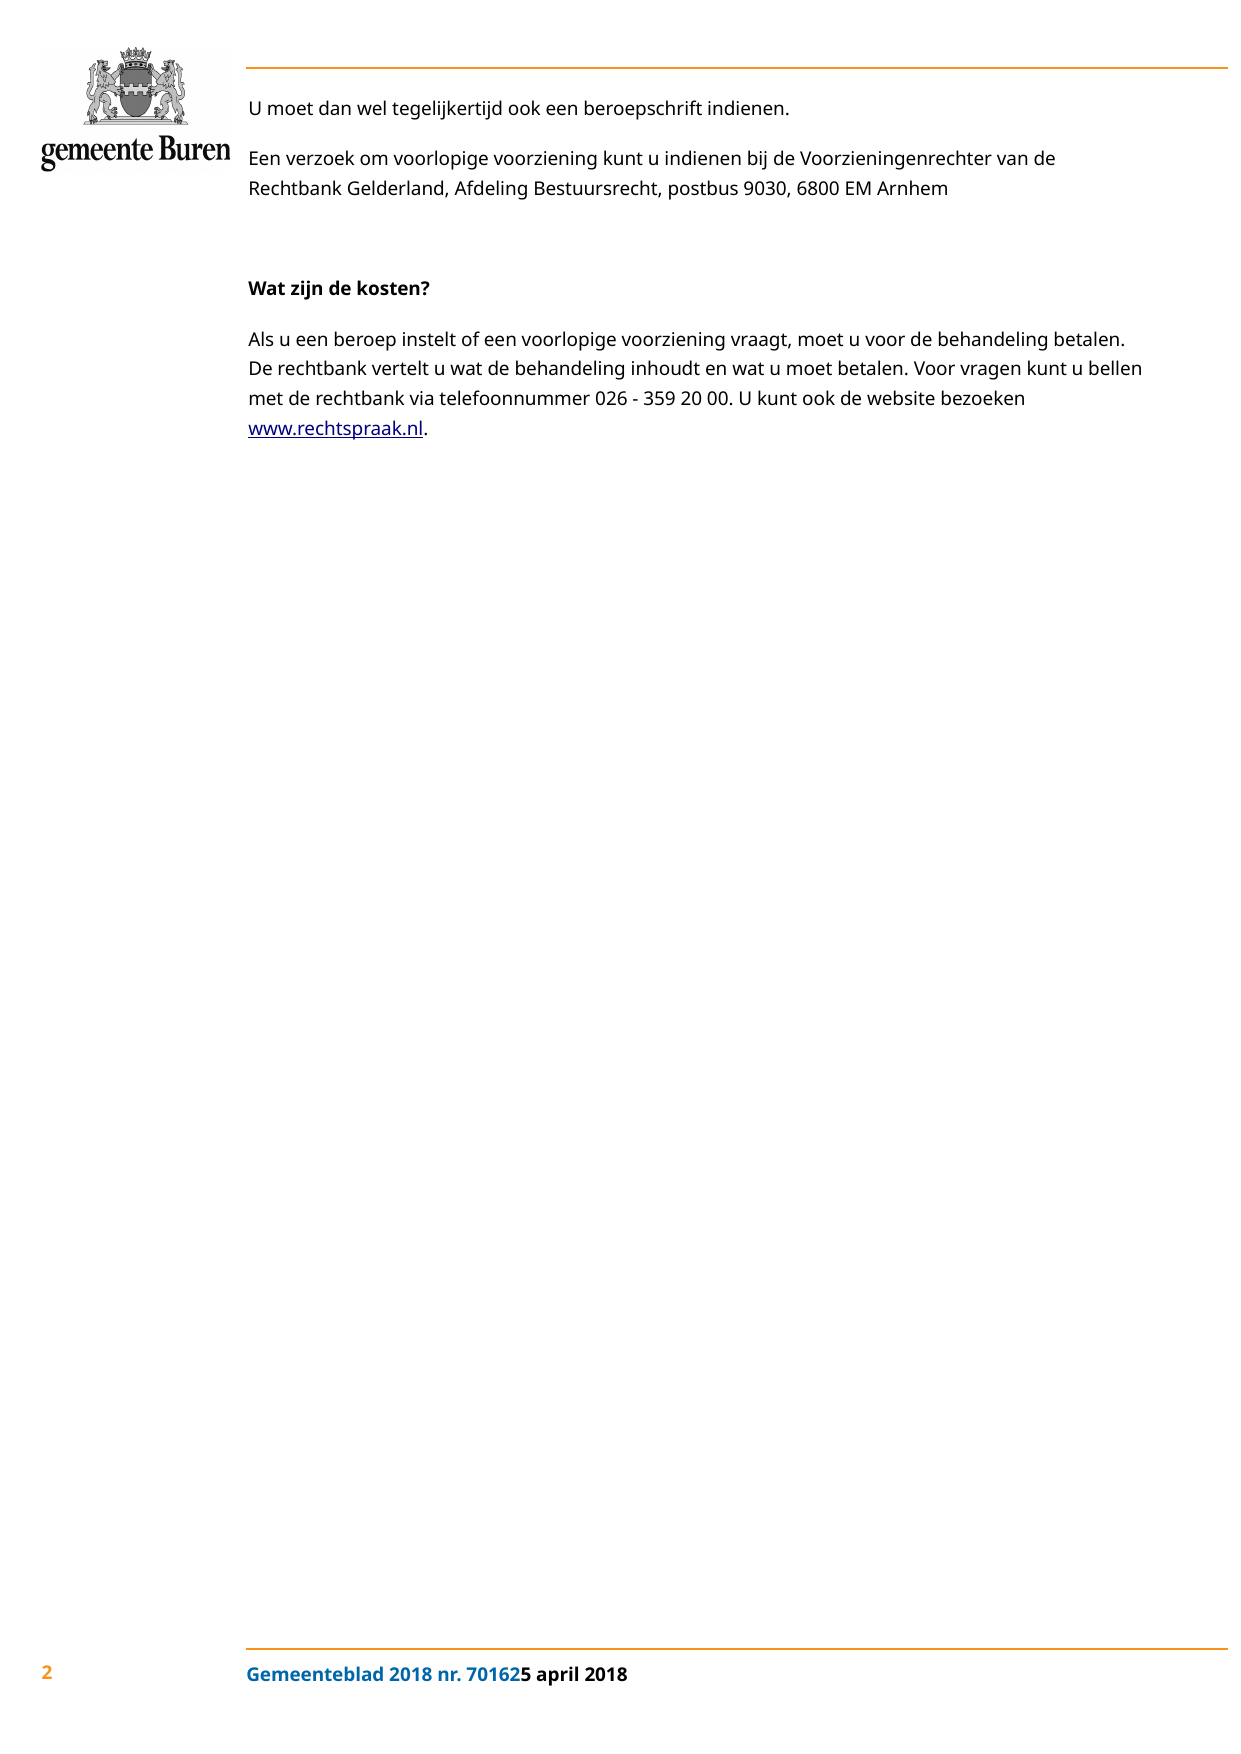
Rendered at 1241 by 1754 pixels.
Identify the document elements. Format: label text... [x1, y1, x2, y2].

text Wat zijn de kosten? [248, 276, 1152, 301]
text Als u een beroep instelt of een voorlopige voorziening vraagt, moet u voor de behandeling betalen. De rechtbank vertelt u wat de behandeling inhoudt en wat u moet betalen. Voor vragen kunt u bellen met de rechtbank via telefoonnummer 026 - 359 20 00. U kunt ook de website bezoeken www.rechtspraak.nl. [248, 326, 1152, 441]
text U moet dan wel tegelijkertijd ook een beroepschrift indienen. [248, 95, 1152, 121]
text Een verzoek om voorlopige voorziening kunt u indienen bij de Voorzieningenrechter van de Rechtbank Gelderland, Afdeling Bestuursrecht, postbus 9030, 6800 EM Arnhem [248, 145, 1152, 201]
picture [41, 47, 231, 172]
